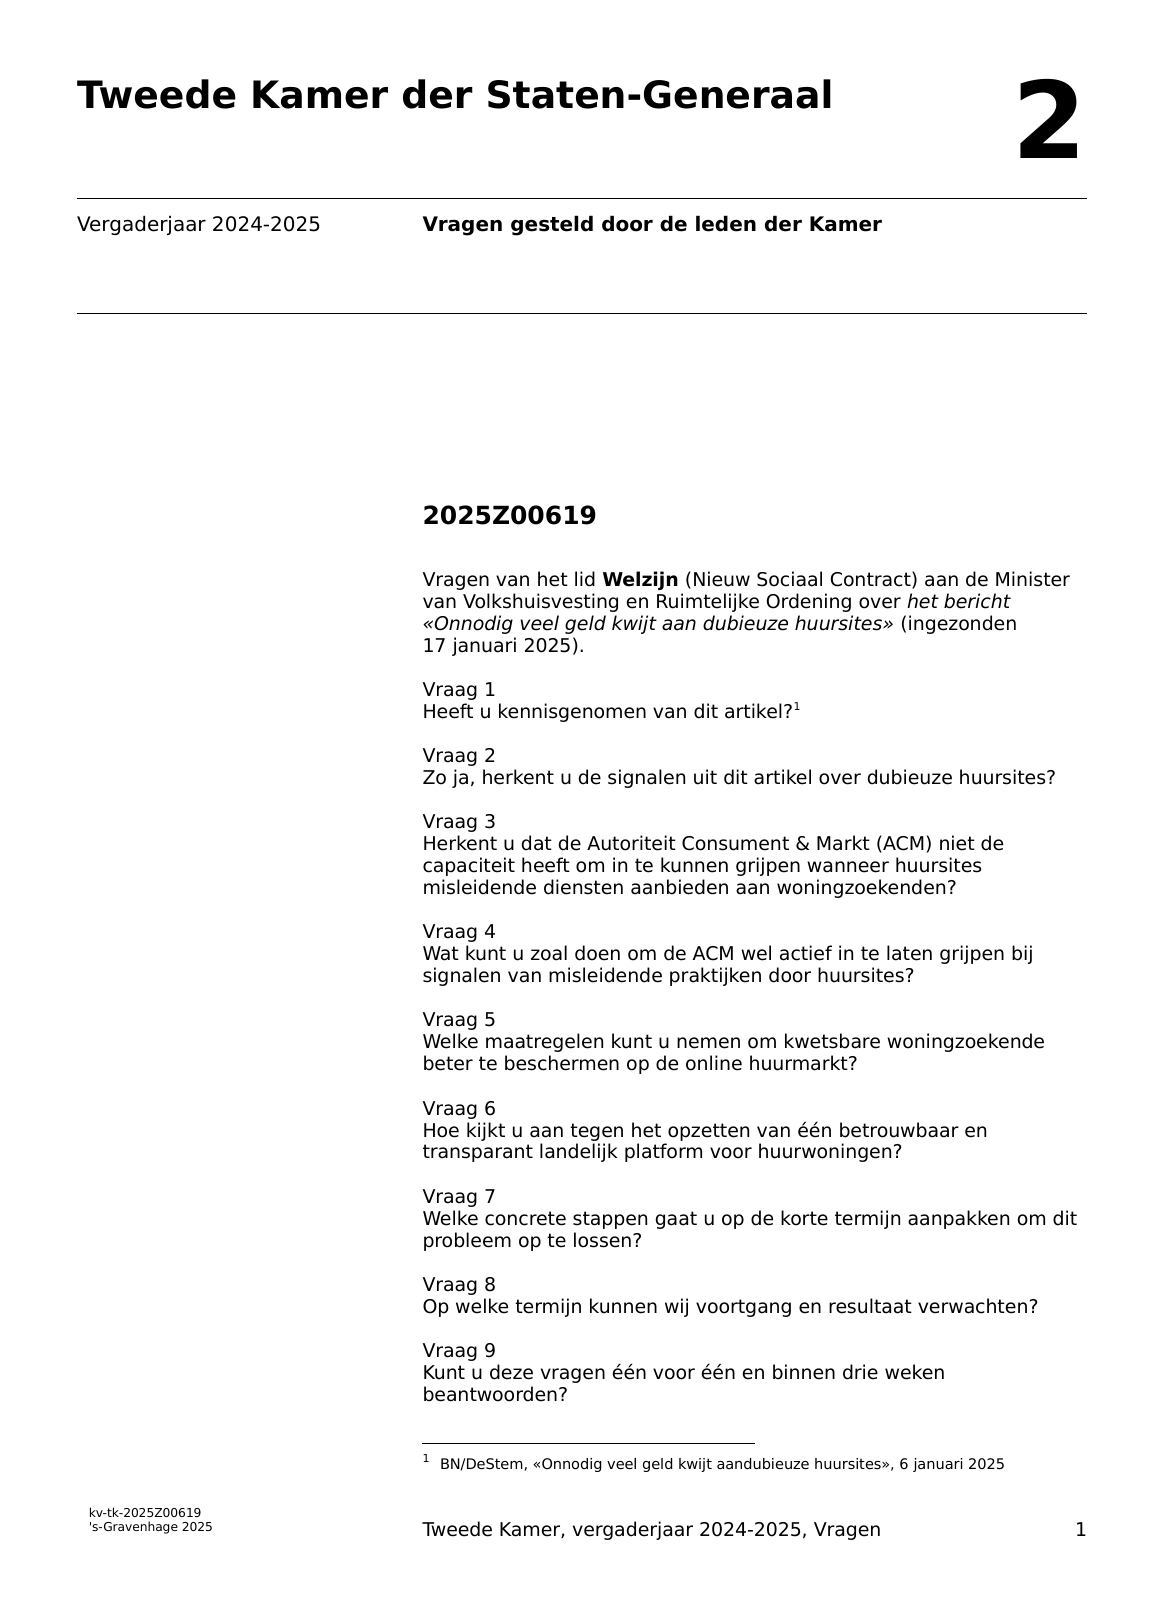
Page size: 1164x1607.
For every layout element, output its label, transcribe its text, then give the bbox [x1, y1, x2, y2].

text Vraag 5 [422, 1009, 1087, 1031]
table_cell Vragen gesteld door de leden der Kamer [422, 199, 1087, 313]
text Vraag 4 [422, 921, 1087, 943]
text 's-Gravenhage 2025 [88, 1520, 323, 1534]
text Vraag 6 [422, 1097, 1087, 1119]
text Vraag 2 [422, 745, 1087, 767]
table_header Tweede Kamer der Staten-Generaal [77, 59, 886, 198]
text Vraag 8 [422, 1274, 1087, 1296]
text Vraag 1 [422, 679, 1087, 701]
text Vraag 9 [422, 1340, 1087, 1362]
text Vraag 3 [422, 811, 1087, 833]
text BN/DeStem, «Onnodig veel geld kwijt aandubieuze huursites», 6 januari 2025 [422, 1452, 1087, 1474]
text Zo ja, herkent u de signalen uit dit artikel over dubieuze huursites? [422, 767, 1087, 789]
text kv-tk-2025Z00619 [88, 1506, 323, 1520]
text Vragen van het lid Welzijn (Nieuw Sociaal Contract) aan de Minister van Volkshuisvesting en Ruimtelijke Ordening over het bericht «Onnodig veel geld kwijt aan dubieuze huursites» (ingezonden 17 januari 2025). [422, 569, 1087, 657]
text 2025Z00619 [422, 501, 1087, 531]
text Herkent u dat de Autoriteit Consument & Markt (ACM) niet de capaciteit heeft om in te kunnen grijpen wanneer huursites misleidende diensten aanbieden aan woningzoekenden? [422, 833, 1087, 899]
text Vraag 7 [422, 1186, 1087, 1208]
text Hoe kijkt u aan tegen het opzetten van één betrouwbaar en transparant landelijk platform voor huurwoningen? [422, 1119, 1087, 1163]
text Kunt u deze vragen één voor één en binnen drie weken beantwoorden? [422, 1362, 1087, 1406]
table_header 2 [886, 59, 1087, 198]
table_cell Vergaderjaar 2024-2025 [77, 199, 422, 313]
text Heeft u kennisgenomen van dit artikel? [422, 701, 1087, 723]
text Welke concrete stappen gaat u op de korte termijn aanpakken om dit probleem op te lossen? [422, 1208, 1087, 1252]
text Welke maatregelen kunt u nemen om kwetsbare woningzoekende beter te beschermen op de online huurmarkt? [422, 1031, 1087, 1075]
text Op welke termijn kunnen wij voortgang en resultaat verwachten? [422, 1296, 1087, 1318]
text Wat kunt u zoal doen om de ACM wel actief in te laten grijpen bij signalen van misleidende praktijken door huursites? [422, 943, 1087, 987]
